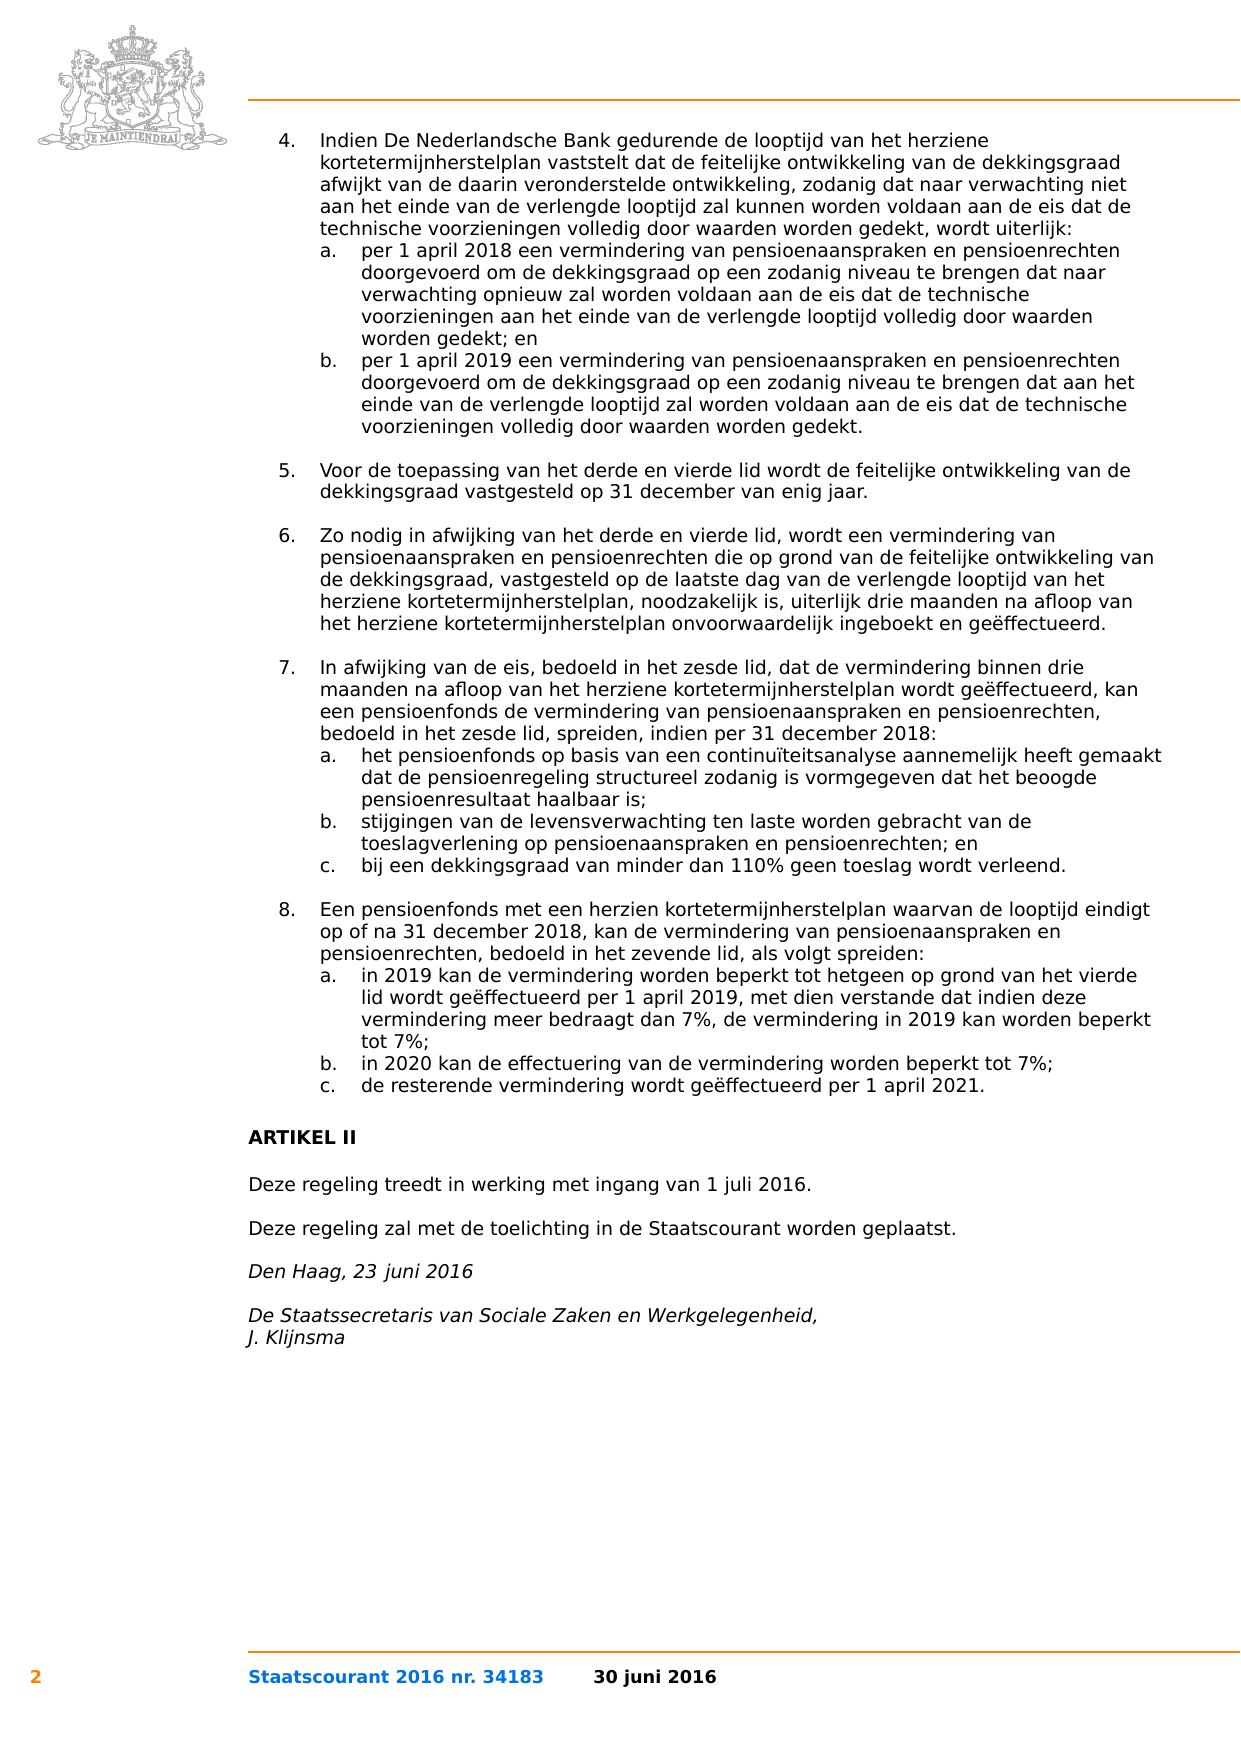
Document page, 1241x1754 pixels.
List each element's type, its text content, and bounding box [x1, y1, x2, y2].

text Den Haag, 23 juni 2016 [248, 1261, 1163, 1283]
text 8. Een pensioenfonds met een herzien kortetermijnherstelplan waarvan de looptijd eindigt op of na 31 december 2018, kan de vermindering van pensioenaanspraken en pensioenrechten, bedoeld in het zevende lid, als volgt spreiden: [278, 899, 1163, 965]
text b. stijgingen van de levensverwachting ten laste worden gebracht van de toeslagverlening op pensioenaanspraken en pensioenrechten; en [319, 811, 1163, 855]
text a. in 2019 kan de vermindering worden beperkt tot hetgeen op grond van het vierde lid wordt geëffectueerd per 1 april 2019, met dien verstande dat indien deze vermindering meer bedraagt dan 7%, de vermindering in 2019 kan worden beperkt tot 7%; [319, 965, 1163, 1053]
text c. bij een dekkingsgraad van minder dan 110% geen toeslag wordt verleend. [319, 855, 1163, 877]
text De Staatssecretaris van Sociale Zaken en Werkgelegenheid, J. Klijnsma [248, 1305, 1163, 1349]
text 6. Zo nodig in afwijking van het derde en vierde lid, wordt een vermindering van pensioenaanspraken en pensioenrechten die op grond van de feitelijke ontwikkeling van de dekkingsgraad, vastgesteld op de laatste dag van de verlengde looptijd van het herziene kortetermijnherstelplan, noodzakelijk is, uiterlijk drie maanden na afloop van het herziene kortetermijnherstelplan onvoorwaardelijk ingeboekt en geëffectueerd. [278, 525, 1163, 635]
subtitle ARTIKEL II [248, 1127, 1163, 1148]
text Deze regeling treedt in werking met ingang van 1 juli 2016. [248, 1173, 1163, 1196]
text Deze regeling zal met de toelichting in de Staatscourant worden geplaatst. [248, 1217, 1163, 1239]
text 5. Voor de toepassing van het derde en vierde lid wordt de feitelijke ontwikkeling van de dekkingsgraad vastgesteld op 31 december van enig jaar. [278, 459, 1163, 503]
text a. per 1 april 2018 een vermindering van pensioenaanspraken en pensioenrechten doorgevoerd om de dekkingsgraad op een zodanig niveau te brengen dat naar verwachting opnieuw zal worden voldaan aan de eis dat de technische voorzieningen aan het einde van de verlengde looptijd volledig door waarden worden gedekt; en [319, 240, 1163, 350]
text a. het pensioenfonds op basis van een continuïteitsanalyse aannemelijk heeft gemaakt dat de pensioenregeling structureel zodanig is vormgegeven dat het beoogde pensioenresultaat haalbaar is; [319, 745, 1163, 811]
text b. in 2020 kan de effectuering van de vermindering worden beperkt tot 7%; [319, 1053, 1163, 1074]
text 7. In afwijking van de eis, bedoeld in het zesde lid, dat de vermindering binnen drie maanden na afloop van het herziene kortetermijnherstelplan wordt geëffectueerd, kan een pensioenfonds de vermindering van pensioenaanspraken en pensioenrechten, bedoeld in het zesde lid, spreiden, indien per 31 december 2018: [278, 657, 1163, 745]
text 4. Indien De Nederlandsche Bank gedurende de looptijd van het herziene kortetermijnherstelplan vaststelt dat de feitelijke ontwikkeling van de dekkingsgraad afwijkt van de daarin veronderstelde ontwikkeling, zodanig dat naar verwachting niet aan het einde van de verlengde looptijd zal kunnen worden voldaan aan de eis dat de technische voorzieningen volledig door waarden worden gedekt, wordt uiterlijk: [278, 130, 1163, 240]
text b. per 1 april 2019 een vermindering van pensioenaanspraken en pensioenrechten doorgevoerd om de dekkingsgraad op een zodanig niveau te brengen dat aan het einde van de verlengde looptijd zal worden voldaan aan de eis dat de technische voorzieningen volledig door waarden worden gedekt. [319, 350, 1163, 438]
picture [38, 25, 227, 150]
text c. de resterende vermindering wordt geëffectueerd per 1 april 2021. [319, 1074, 1163, 1097]
